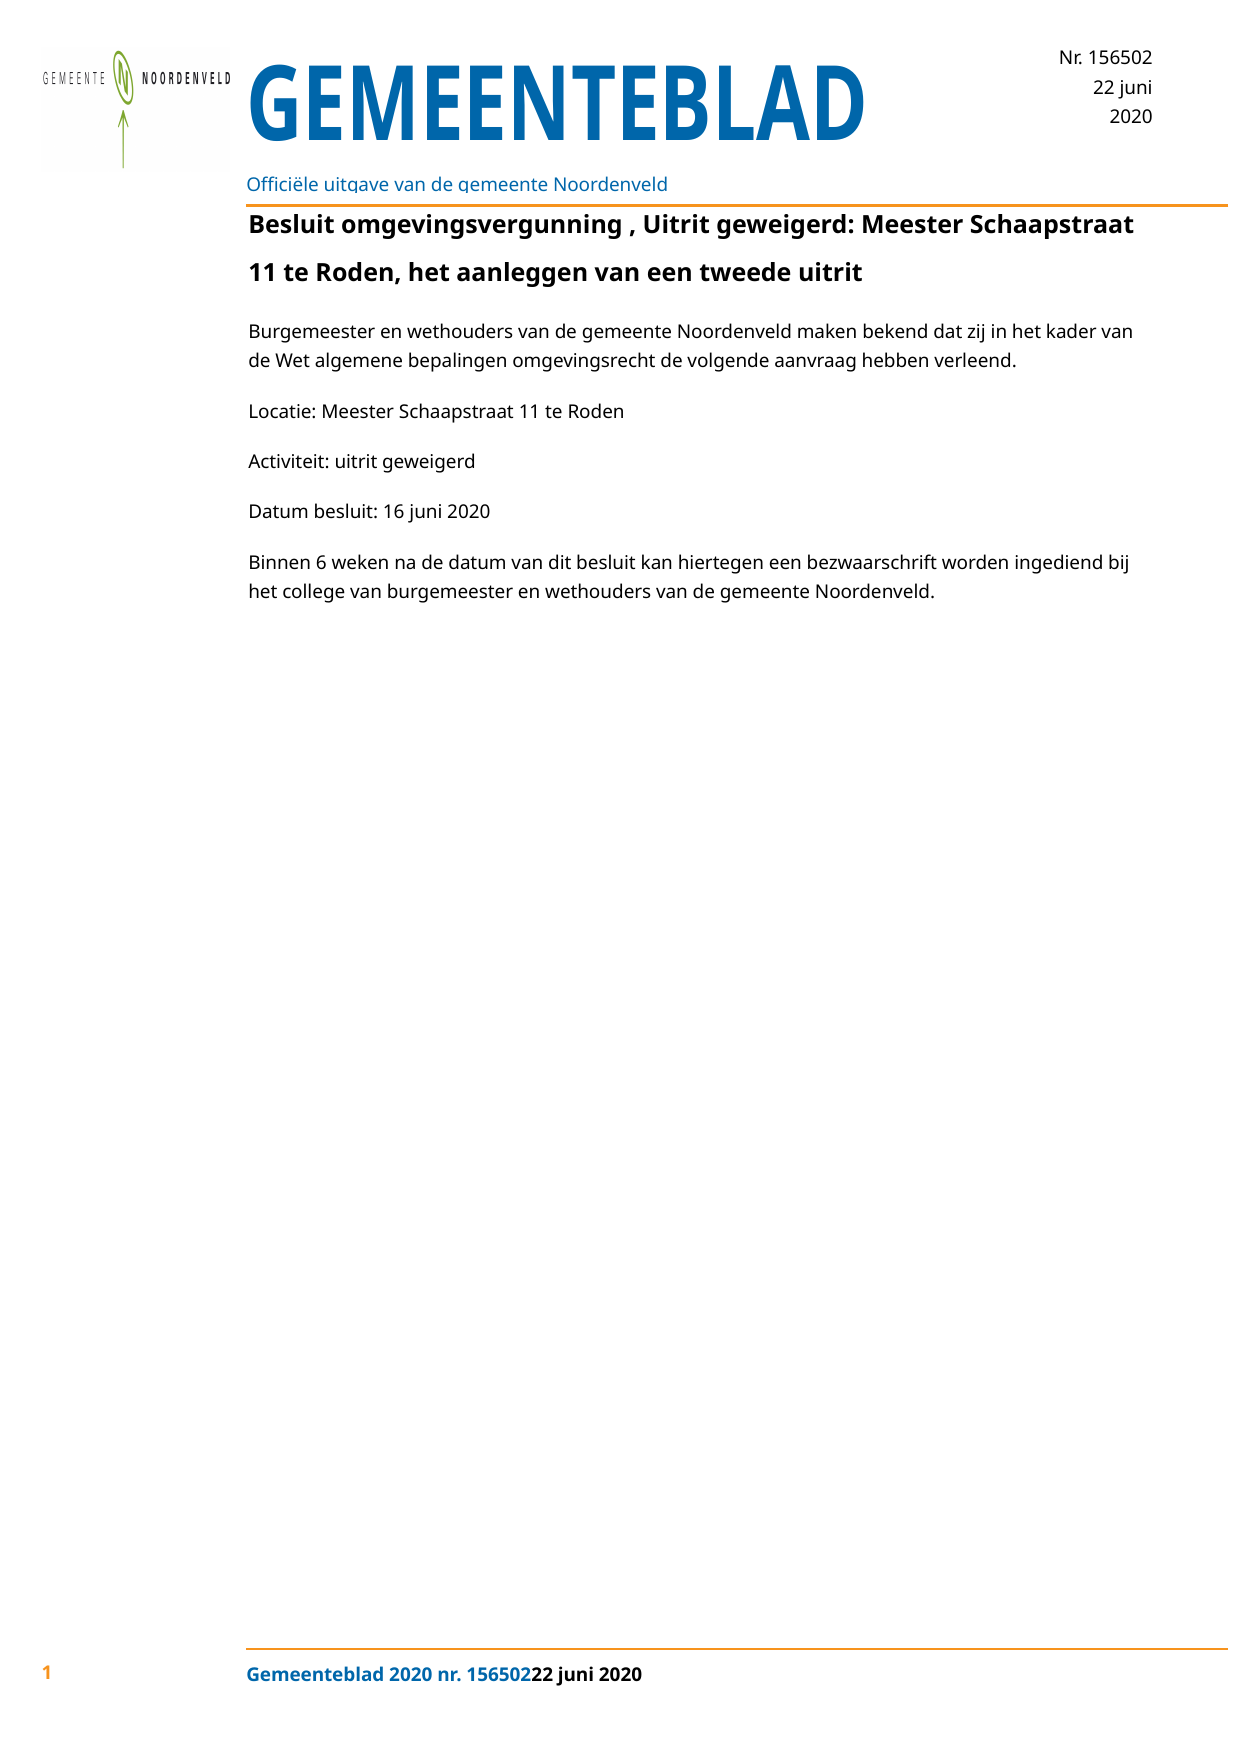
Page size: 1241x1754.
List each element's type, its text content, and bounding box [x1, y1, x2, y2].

picture [41, 47, 231, 172]
text Datum besluit: 16 juni 2020 [248, 499, 1152, 524]
text Binnen 6 weken na de datum van dit besluit kan hiertegen een bezwaarschrift worden ingediend bij het college van burgemeester en wethouders van de gemeente Noordenveld. [248, 549, 1152, 604]
text Burgemeester en wethouders van de gemeente Noordenveld maken bekend dat zij in het kader van de Wet algemene bepalingen omgevingsrecht de volgende aanvraag hebben verleend. [248, 318, 1152, 373]
text Activiteit: uitrit geweigerd [248, 448, 1152, 474]
text Besluit omgevingsvergunning , Uitrit geweigerd: Meester Schaapstraat 11 te Roden, het aanleggen van een tweede uitrit [248, 207, 1152, 288]
text Locatie: Meester Schaapstraat 11 te Roden [248, 398, 1152, 424]
